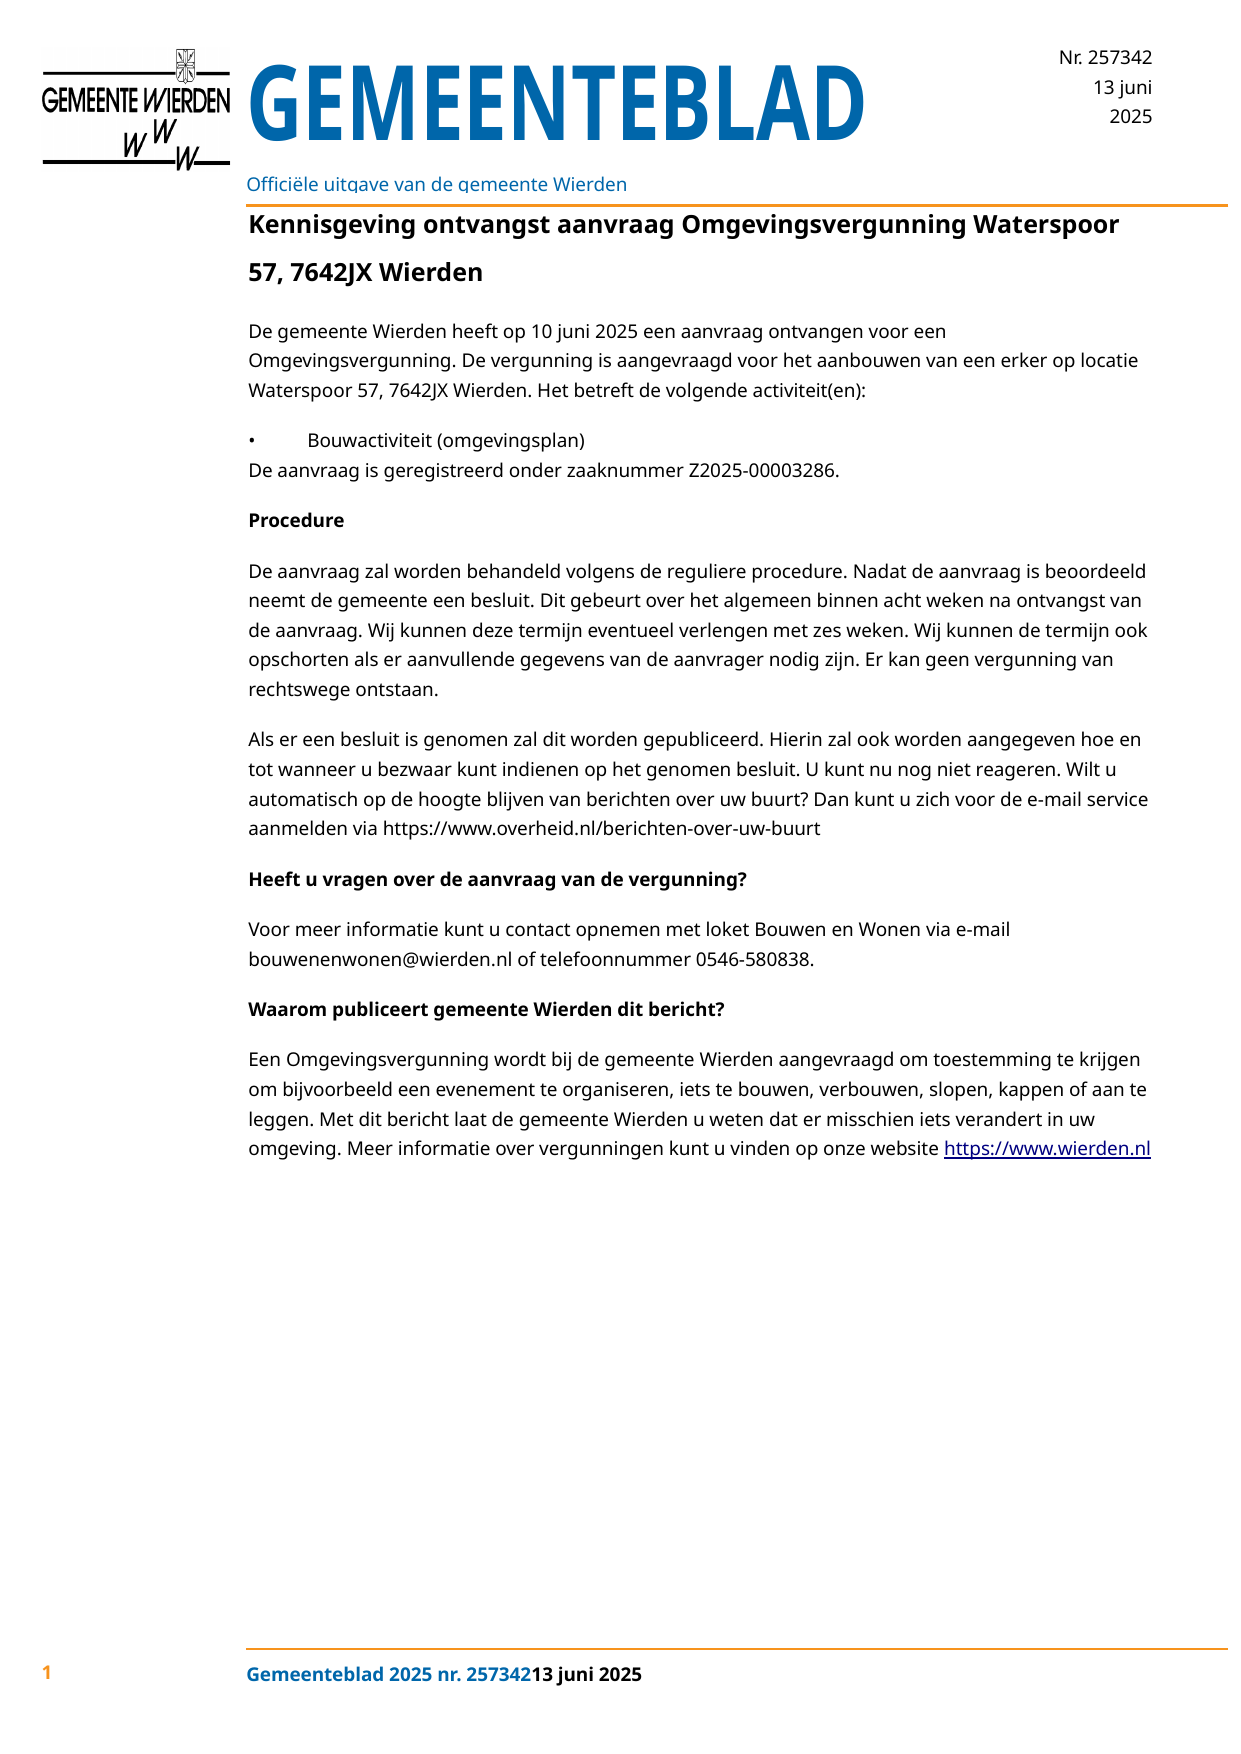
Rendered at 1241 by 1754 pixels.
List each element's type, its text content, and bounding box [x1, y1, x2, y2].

text Voor meer informatie kunt u contact opnemen met loket Bouwen en Wonen via e-mail bouwenenwonen@wierden.nl of telefoonnummer 0546-580838. [248, 916, 1152, 972]
text De gemeente Wierden heeft op 10 juni 2025 een aanvraag ontvangen voor een Omgevingsvergunning. De vergunning is aangevraagd voor het aanbouwen van een erker op locatie Waterspoor 57, 7642JX Wierden. Het betreft de volgende activiteit(en): [248, 318, 1152, 403]
text Heeft u vragen over de aanvraag van de vergunning? [248, 866, 1152, 892]
picture [41, 47, 231, 172]
text Procedure [248, 507, 1152, 533]
text Een Omgevingsvergunning wordt bij de gemeente Wierden aangevraagd om toestemming te krijgen om bijvoorbeeld een evenement te organiseren, iets te bouwen, verbouwen, slopen, kappen of aan te leggen. Met dit bericht laat de gemeente Wierden u weten dat er misschien iets verandert in uw omgeving. Meer informatie over vergunningen kunt u vinden op onze website https://www.wierden.nl [248, 1047, 1152, 1161]
text Als er een besluit is genomen zal dit worden gepubliceerd. Hierin zal ook worden aangegeven hoe en tot wanneer u bezwaar kunt indienen op het genomen besluit. U kunt nu nog niet reageren. Wilt u automatisch op de hoogte blijven van berichten over uw buurt? Dan kunt u zich voor de e-mail service aanmelden via https://www.overheid.nl/berichten-over-uw-buurt [248, 727, 1152, 841]
text Waarom publiceert gemeente Wierden dit bericht? [248, 996, 1152, 1022]
text De aanvraag is geregistreerd onder zaaknummer Z2025-00003286. [248, 457, 1152, 483]
text Kennisgeving ontvangst aanvraag Omgevingsvergunning Waterspoor 57, 7642JX Wierden [248, 207, 1152, 288]
text De aanvraag zal worden behandeld volgens de reguliere procedure. Nadat de aanvraag is beoordeeld neemt de gemeente een besluit. Dit gebeurt over het algemeen binnen acht weken na ontvangst van de aanvraag. Wij kunnen deze termijn eventueel verlengen met zes weken. Wij kunnen de termijn ook opschorten als er aanvullende gegevens van de aanvrager nodig zijn. Er kan geen vergunning van rechtswege ontstaan. [248, 558, 1152, 702]
list Bouwactiviteit (omgevingsplan) [248, 427, 1152, 453]
